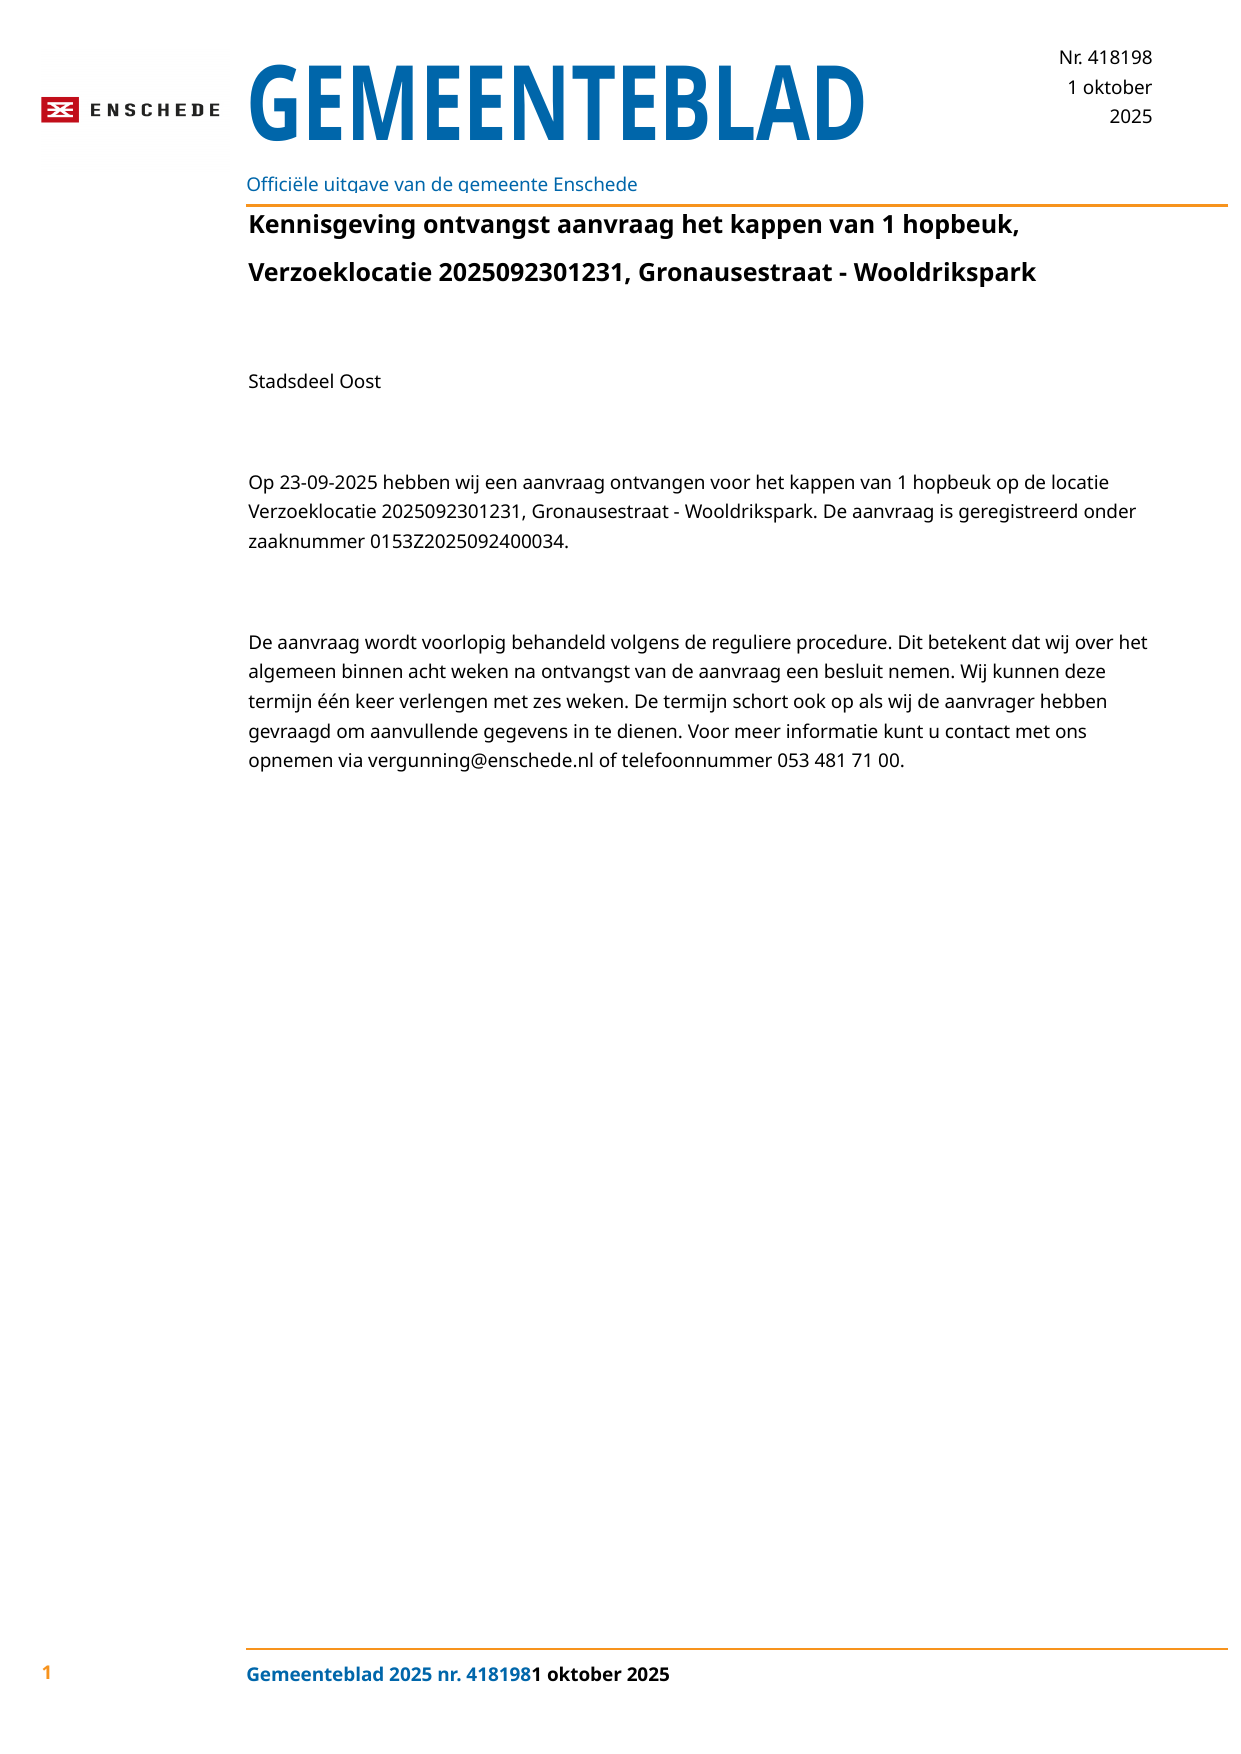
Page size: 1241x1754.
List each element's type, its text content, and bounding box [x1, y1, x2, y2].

text Kennisgeving ontvangst aanvraag het kappen van 1 hopbeuk, Verzoeklocatie 2025092301231, Gronausestraat - Wooldrikspark [248, 207, 1152, 288]
picture [41, 47, 231, 172]
text Stadsdeel Oost [248, 368, 1152, 394]
text De aanvraag wordt voorlopig behandeld volgens de reguliere procedure. Dit betekent dat wij over het algemeen binnen acht weken na ontvangst van de aanvraag een besluit nemen. Wij kunnen deze termijn één keer verlengen met zes weken. De termijn schort ook op als wij de aanvrager hebben gevraagd om aanvullende gegevens in te dienen. Voor meer informatie kunt u contact met ons opnemen via vergunning@enschede.nl of telefoonnummer 053 481 71 00. [248, 629, 1152, 773]
text Op 23-09-2025 hebben wij een aanvraag ontvangen voor het kappen van 1 hopbeuk op de locatie Verzoeklocatie 2025092301231, Gronausestraat - Wooldrikspark. De aanvraag is geregistreerd onder zaaknummer 0153Z2025092400034. [248, 469, 1152, 554]
